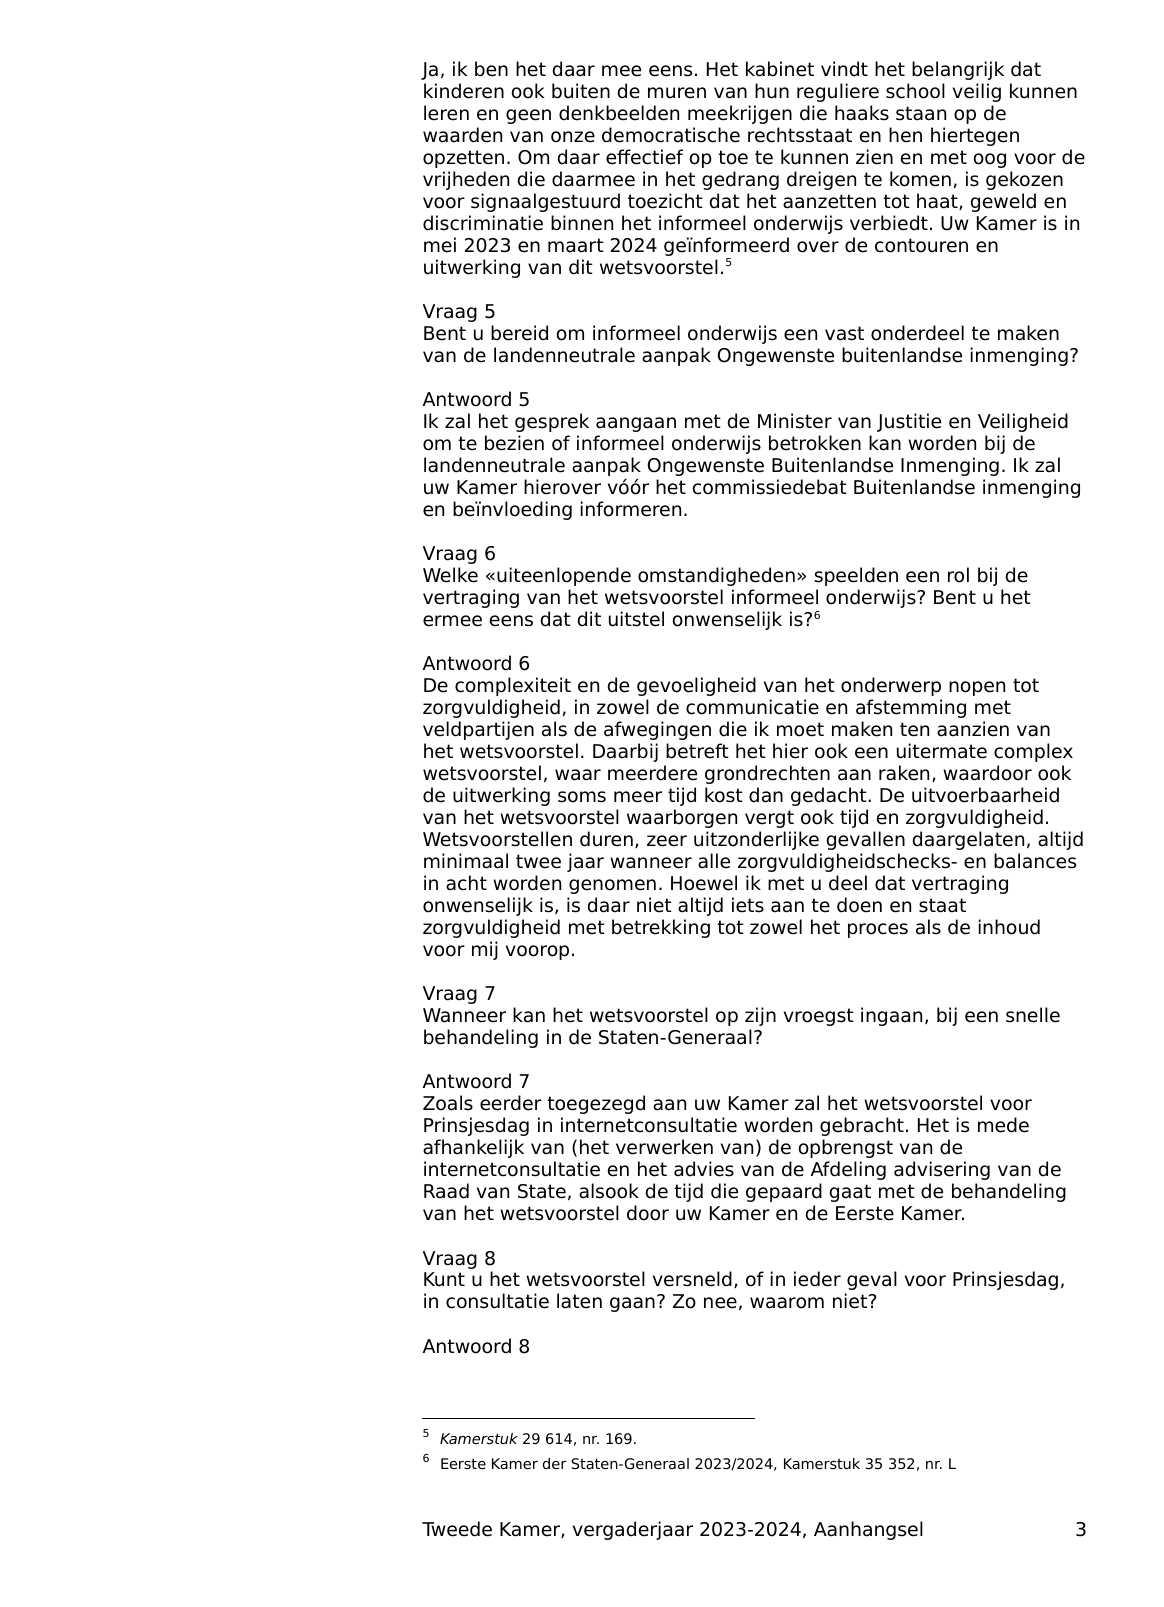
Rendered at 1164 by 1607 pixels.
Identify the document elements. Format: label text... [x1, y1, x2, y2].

text Ja, ik ben het daar mee eens. Het kabinet vindt het belangrijk dat kinderen ook buiten de muren van hun reguliere school veilig kunnen leren en geen denkbeelden meekrijgen die haaks staan op de waarden van onze democratische rechtsstaat en hen hiertegen opzetten. Om daar effectief op toe te kunnen zien en met oog voor de vrijheden die daarmee in het gedrang dreigen te komen, is gekozen voor signaalgestuurd toezicht dat het aanzetten tot haat, geweld en discriminatie binnen het informeel onderwijs verbiedt. Uw Kamer is in mei 2023 en maart 2024 geïnformeerd over de contouren en uitwerking van dit wetsvoorstel. [422, 59, 1087, 279]
text Welke «uiteenlopende omstandigheden» speelden een rol bij de vertraging van het wetsvoorstel informeel onderwijs? Bent u het ermee eens dat dit uitstel onwenselijk is? [422, 565, 1087, 631]
text Antwoord 8 [422, 1336, 1087, 1357]
text Zoals eerder toegezegd aan uw Kamer zal het wetsvoorstel voor Prinsjesdag in internetconsultatie worden gebracht. Het is mede afhankelijk van (het verwerken van) de opbrengst van de internetconsultatie en het advies van de Afdeling advisering van de Raad van State, alsook de tijd die gepaard gaat met de behandeling van het wetsvoorstel door uw Kamer en de Eerste Kamer. [422, 1093, 1087, 1225]
text Vraag 5 [422, 301, 1087, 323]
text Antwoord 6 [422, 653, 1087, 675]
text Bent u bereid om informeel onderwijs een vast onderdeel te maken van de landenneutrale aanpak Ongewenste buitenlandse inmenging? [422, 323, 1087, 367]
text Eerste Kamer der Staten-Generaal 2023/2024, Kamerstuk 35 352, nr. L [422, 1452, 1087, 1474]
text Vraag 7 [422, 983, 1087, 1005]
text Vraag 6 [422, 543, 1087, 565]
text Wanneer kan het wetsvoorstel op zijn vroegst ingaan, bij een snelle behandeling in de Staten-Generaal? [422, 1005, 1087, 1049]
text Antwoord 5 [422, 389, 1087, 411]
text Kamerstuk 29 614, nr. 169. [422, 1427, 1087, 1449]
text Vraag 8 [422, 1247, 1087, 1269]
text Kunt u het wetsvoorstel versneld, of in ieder geval voor Prinsjesdag, in consultatie laten gaan? Zo nee, waarom niet? [422, 1269, 1087, 1313]
text Ik zal het gesprek aangaan met de Minister van Justitie en Veiligheid om te bezien of informeel onderwijs betrokken kan worden bij de landenneutrale aanpak Ongewenste Buitenlandse Inmenging. Ik zal uw Kamer hierover vóór het commissiedebat Buitenlandse inmenging en beïnvloeding informeren. [422, 411, 1087, 521]
text Antwoord 7 [422, 1071, 1087, 1093]
text De complexiteit en de gevoeligheid van het onderwerp nopen tot zorgvuldigheid, in zowel de communicatie en afstemming met veldpartijen als de afwegingen die ik moet maken ten aanzien van het wetsvoorstel. Daarbij betreft het hier ook een uitermate complex wetsvoorstel, waar meerdere grondrechten aan raken, waardoor ook de uitwerking soms meer tijd kost dan gedacht. De uitvoerbaarheid van het wetsvoorstel waarborgen vergt ook tijd en zorgvuldigheid. Wetsvoorstellen duren, zeer uitzonderlijke gevallen daargelaten, altijd minimaal twee jaar wanneer alle zorgvuldigheidschecks- en balances in acht worden genomen. Hoewel ik met u deel dat vertraging onwenselijk is, is daar niet altijd iets aan te doen en staat zorgvuldigheid met betrekking tot zowel het proces als de inhoud voor mij voorop. [422, 675, 1087, 961]
